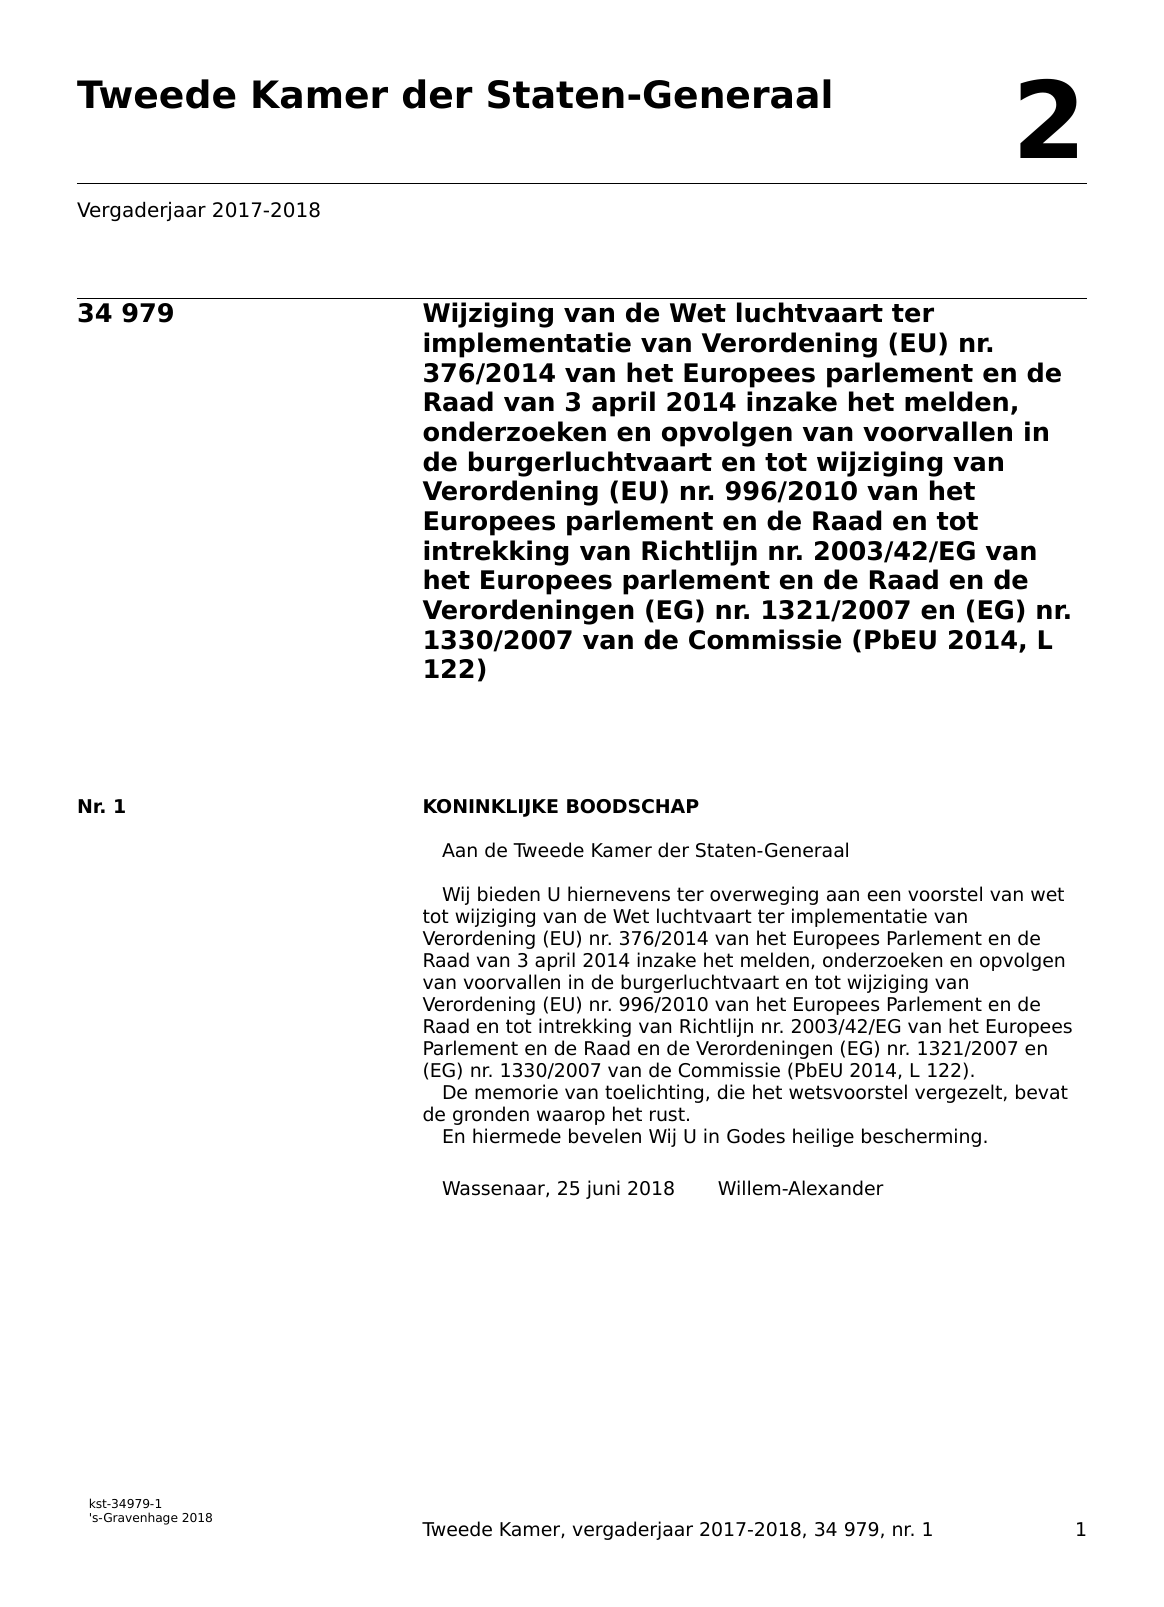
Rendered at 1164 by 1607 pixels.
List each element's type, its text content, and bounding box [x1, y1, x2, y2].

text Wij bieden U hiernevens ter overweging aan een voorstel van wet tot wijziging van de Wet luchtvaart ter implementatie van Verordening (EU) nr. 376/2014 van het Europees Parlement en de Raad van 3 april 2014 inzake het melden, onderzoeken en opvolgen van voorvallen in de burgerluchtvaart en tot wijziging van Verordening (EU) nr. 996/2010 van het Europees Parlement en de Raad en tot intrekking van Richtlijn nr. 2003/42/EG van het Europees Parlement en de Raad en de Verordeningen (EG) nr. 1321/2007 en (EG) nr. 1330/2007 van de Commissie (PbEU 2014, L 122). [422, 884, 1087, 1082]
text De memorie van toelichting, die het wetsvoorstel vergezelt, bevat de gronden waarop het rust. [422, 1082, 1087, 1126]
text 's-Gravenhage 2018 [88, 1511, 323, 1525]
text Wassenaar, 25 juni 2018 Willem-Alexander [422, 1178, 1087, 1200]
table_header 2 [886, 59, 1087, 183]
text En hiermede bevelen Wij U in Godes heilige bescherming. [422, 1126, 1087, 1148]
table_header Tweede Kamer der Staten-Generaal [77, 59, 886, 183]
table_cell Vergaderjaar 2017-2018 [77, 184, 1087, 298]
text Aan de Tweede Kamer der Staten-Generaal [422, 840, 1087, 862]
text kst-34979-1 [88, 1497, 323, 1511]
subtitle 34 979 Wijziging van de Wet luchtvaart ter implementatie van Verordening (EU) nr. 376/2014 van het Europees parlement en de Raad van 3 april 2014 inzake het melden, onderzoeken en opvolgen van voorvallen in de burgerluchtvaart en tot wijziging van Verordening (EU) nr. 996/2010 van het Europees parlement en de Raad en tot intrekking van Richtlijn nr. 2003/42/EG van het Europees parlement en de Raad en de Verordeningen (EG) nr. 1321/2007 en (EG) nr. 1330/2007 van de Commissie (PbEU 2014, L 122) [77, 299, 1087, 685]
subtitle Nr. 1 KONINKLIJKE BOODSCHAP [77, 796, 1087, 818]
